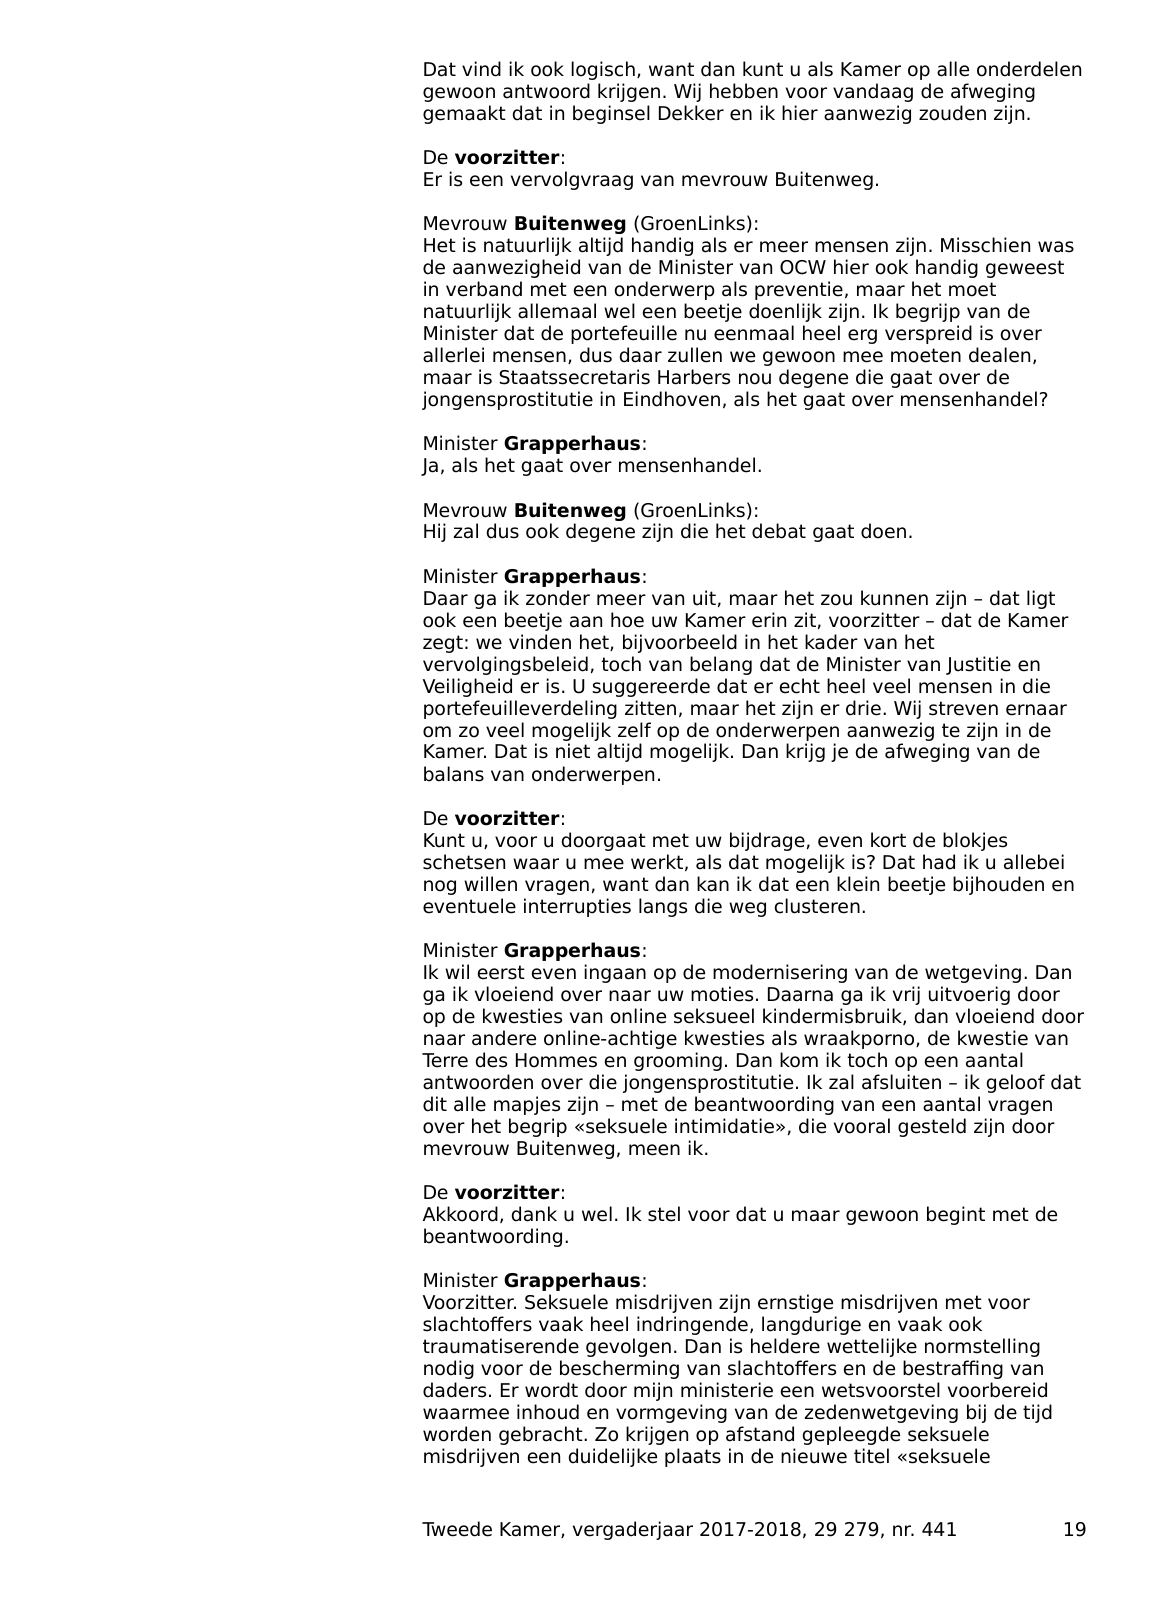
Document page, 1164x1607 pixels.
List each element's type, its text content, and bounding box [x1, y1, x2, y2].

text Hij zal dus ook degene zijn die het debat gaat doen. [422, 521, 1087, 543]
text Minister Grapperhaus: [422, 1270, 1087, 1292]
text Het is natuurlijk altijd handig als er meer mensen zijn. Misschien was de aanwezigheid van de Minister van OCW hier ook handig geweest in verband met een onderwerp als preventie, maar het moet natuurlijk allemaal wel een beetje doenlijk zijn. Ik begrijp van de Minister dat de portefeuille nu eenmaal heel erg verspreid is over allerlei mensen, dus daar zullen we gewoon mee moeten dealen, maar is Staatssecretaris Harbers nou degene die gaat over de jongensprostitutie in Eindhoven, als het gaat over mensenhandel? [422, 235, 1087, 411]
text Minister Grapperhaus: [422, 566, 1087, 588]
text De voorzitter: [422, 1182, 1087, 1204]
text Kunt u, voor u doorgaat met uw bijdrage, even kort de blokjes schetsen waar u mee werkt, als dat mogelijk is? Dat had ik u allebei nog willen vragen, want dan kan ik dat een klein beetje bijhouden en eventuele interrupties langs die weg clusteren. [422, 829, 1087, 917]
text Mevrouw Buitenweg (GroenLinks): [422, 213, 1087, 235]
text Mevrouw Buitenweg (GroenLinks): [422, 499, 1087, 521]
text De voorzitter: [422, 147, 1087, 169]
text Dat vind ik ook logisch, want dan kunt u als Kamer op alle onderdelen gewoon antwoord krijgen. Wij hebben voor vandaag de afweging gemaakt dat in beginsel Dekker en ik hier aanwezig zouden zijn. [422, 59, 1087, 125]
text Er is een vervolgvraag van mevrouw Buitenweg. [422, 169, 1087, 191]
text Minister Grapperhaus: [422, 433, 1087, 455]
text Akkoord, dank u wel. Ik stel voor dat u maar gewoon begint met de beantwoording. [422, 1204, 1087, 1248]
text Minister Grapperhaus: [422, 940, 1087, 962]
text Ik wil eerst even ingaan op de modernisering van de wetgeving. Dan ga ik vloeiend over naar uw moties. Daarna ga ik vrij uitvoerig door op de kwesties van online seksueel kindermisbruik, dan vloeiend door naar andere online-achtige kwesties als wraakporno, de kwestie van Terre des Hommes en grooming. Dan kom ik toch op een aantal antwoorden over die jongensprostitutie. Ik zal afsluiten – ik geloof dat dit alle mapjes zijn – met de beantwoording van een aantal vragen over het begrip «seksuele intimidatie», die vooral gesteld zijn door mevrouw Buitenweg, meen ik. [422, 962, 1087, 1159]
text Voorzitter. Seksuele misdrijven zijn ernstige misdrijven met voor slachtoffers vaak heel indringende, langdurige en vaak ook traumatiserende gevolgen. Dan is heldere wettelijke normstelling nodig voor de bescherming van slachtoffers en de bestraffing van daders. Er wordt door mijn ministerie een wetsvoorstel voorbereid waarmee inhoud en vormgeving van de zedenwetgeving bij de tijd worden gebracht. Zo krijgen op afstand gepleegde seksuele misdrijven een duidelijke plaats in de nieuwe titel «seksuele [422, 1292, 1087, 1468]
text Ja, als het gaat over mensenhandel. [422, 455, 1087, 477]
text Daar ga ik zonder meer van uit, maar het zou kunnen zijn – dat ligt ook een beetje aan hoe uw Kamer erin zit, voorzitter – dat de Kamer zegt: we vinden het, bijvoorbeeld in het kader van het vervolgingsbeleid, toch van belang dat de Minister van Justitie en Veiligheid er is. U suggereerde dat er echt heel veel mensen in die portefeuilleverdeling zitten, maar het zijn er drie. Wij streven ernaar om zo veel mogelijk zelf op de onderwerpen aanwezig te zijn in de Kamer. Dat is niet altijd mogelijk. Dan krijg je de afweging van de balans van onderwerpen. [422, 588, 1087, 785]
text De voorzitter: [422, 808, 1087, 829]
